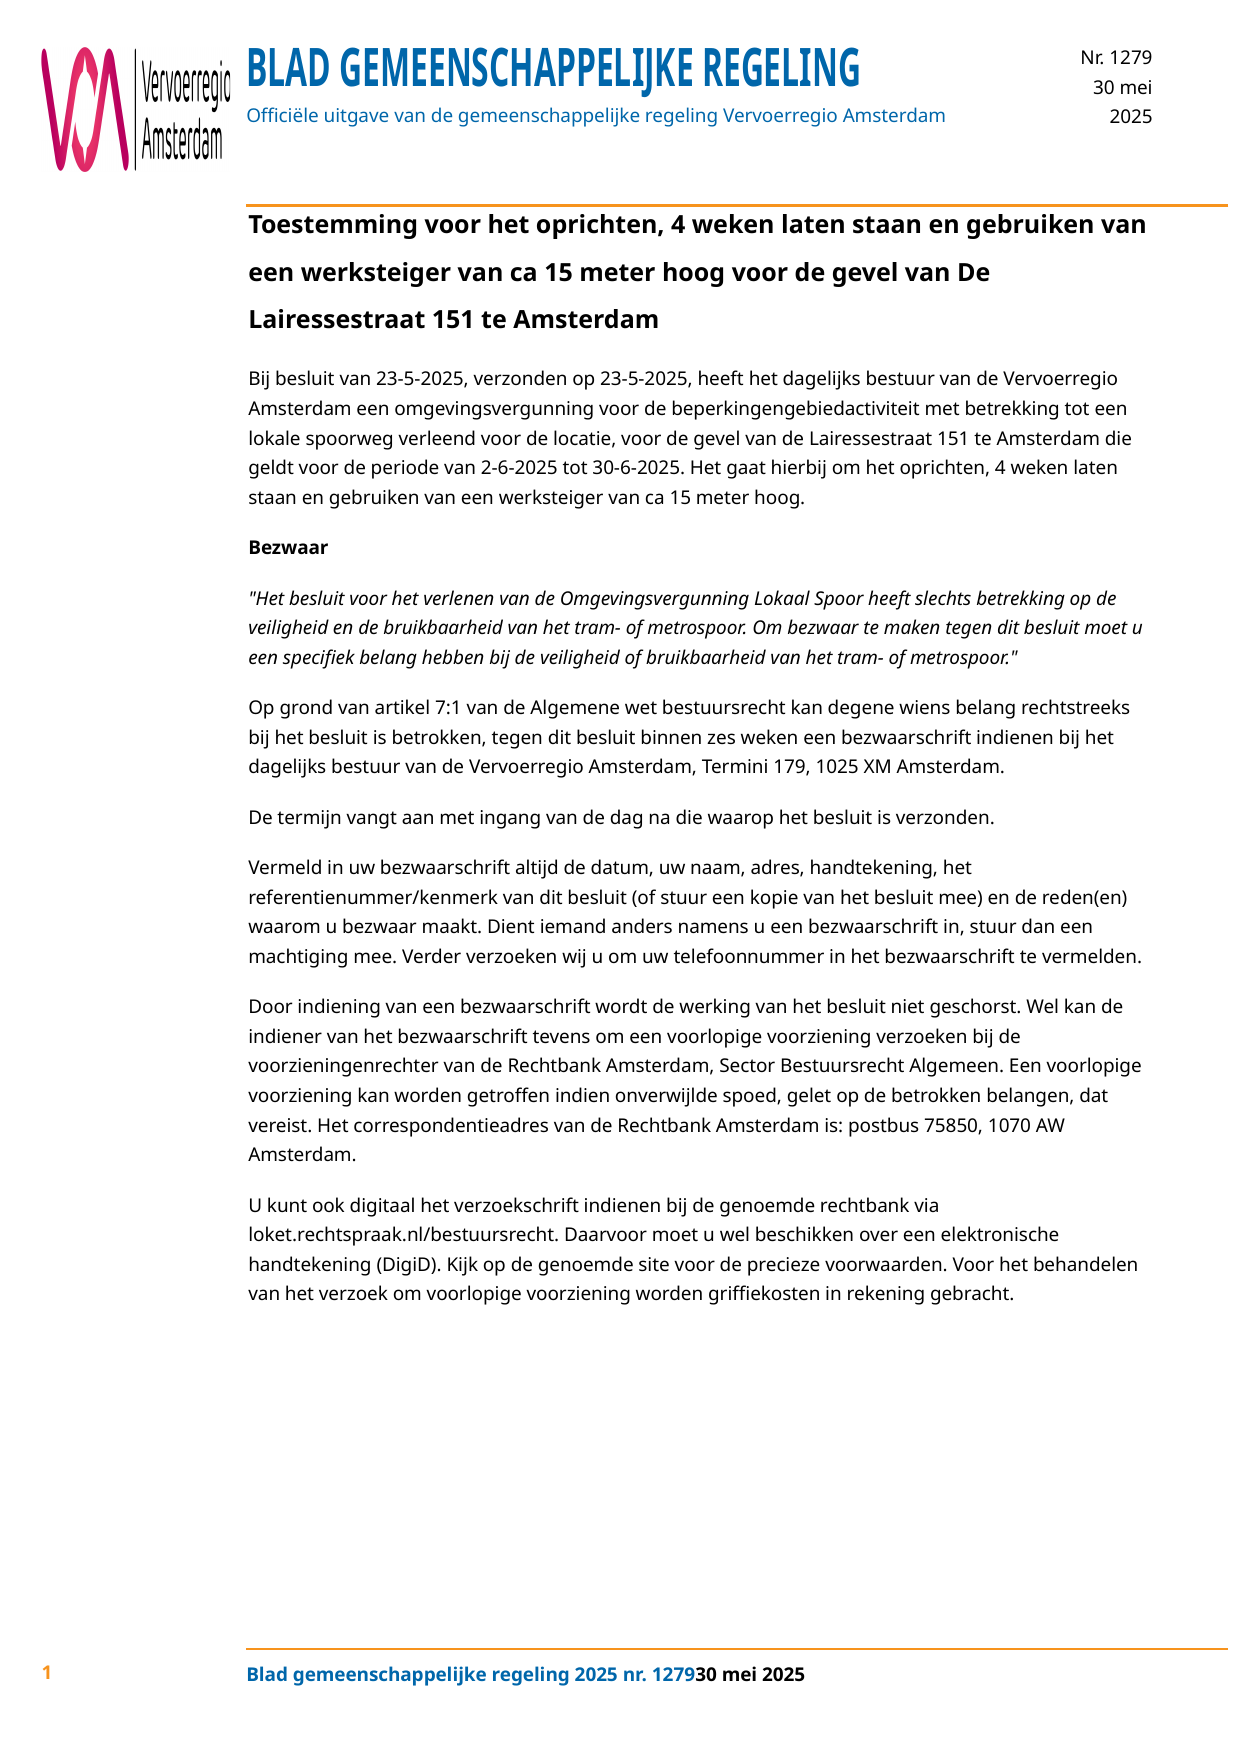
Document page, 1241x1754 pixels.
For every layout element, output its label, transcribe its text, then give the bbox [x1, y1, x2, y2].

text Bij besluit van 23-5-2025, verzonden op 23-5-2025, heeft het dagelijks bestuur van de Vervoerregio Amsterdam een omgevingsvergunning voor de beperkingengebiedactiviteit met betrekking tot een lokale spoorweg verleend voor de locatie, voor de gevel van de Lairessestraat 151 te Amsterdam die geldt voor de periode van 2-6-2025 tot 30-6-2025. Het gaat hierbij om het oprichten, 4 weken laten staan en gebruiken van een werksteiger van ca 15 meter hoog. [248, 366, 1152, 509]
text Vermeld in uw bezwaarschrift altijd de datum, uw naam, adres, handtekening, het referentienummer/kenmerk van dit besluit (of stuur een kopie van het besluit mee) en de reden(en) waarom u bezwaar maakt. Dient iemand anders namens u een bezwaarschrift in, stuur dan een machtiging mee. Verder verzoeken wij u om uw telefoonnummer in het bezwaarschrift te vermelden. [248, 854, 1152, 969]
text "Het besluit voor het verlenen van de Omgevingsvergunning Lokaal Spoor heeft slechts betrekking op de veiligheid en de bruikbaarheid van het tram- of metrospoor. Om bezwaar te maken tegen dit besluit moet u een specifiek belang hebben bij de veiligheid of bruikbaarheid van het tram- of metrospoor." [248, 585, 1152, 669]
text De termijn vangt aan met ingang van de dag na die waarop het besluit is verzonden. [248, 804, 1152, 829]
text Bezwaar [248, 534, 1152, 560]
text Toestemming voor het oprichten, 4 weken laten staan en gebruiken van een werksteiger van ca 15 meter hoog voor de gevel van De Lairessestraat 151 te Amsterdam [248, 207, 1152, 336]
text Op grond van artikel 7:1 van de Algemene wet bestuursrecht kan degene wiens belang rechtstreeks bij het besluit is betrokken, tegen dit besluit binnen zes weken een bezwaarschrift indienen bij het dagelijks bestuur van de Vervoerregio Amsterdam, Termini 179, 1025 XM Amsterdam. [248, 694, 1152, 779]
text U kunt ook digitaal het verzoekschrift indienen bij de genoemde rechtbank via loket.rechtspraak.nl/bestuursrecht. Daarvoor moet u wel beschikken over een elektronische handtekening (DigiD). Kijk op de genoemde site voor de precieze voorwaarden. Voor het behandelen van het verzoek om voorlopige voorziening worden griffiekosten in rekening gebracht. [248, 1192, 1152, 1306]
picture [41, 47, 231, 172]
text Door indiening van een bezwaarschrift wordt de werking van het besluit niet geschorst. Wel kan de indiener van het bezwaarschrift tevens om een voorlopige voorziening verzoeken bij de voorzieningenrechter van de Rechtbank Amsterdam, Sector Bestuursrecht Algemeen. Een voorlopige voorziening kan worden getroffen indien onverwijlde spoed, gelet op de betrokken belangen, dat vereist. Het correspondentieadres van de Rechtbank Amsterdam is: postbus 75850, 1070 AW Amsterdam. [248, 993, 1152, 1167]
